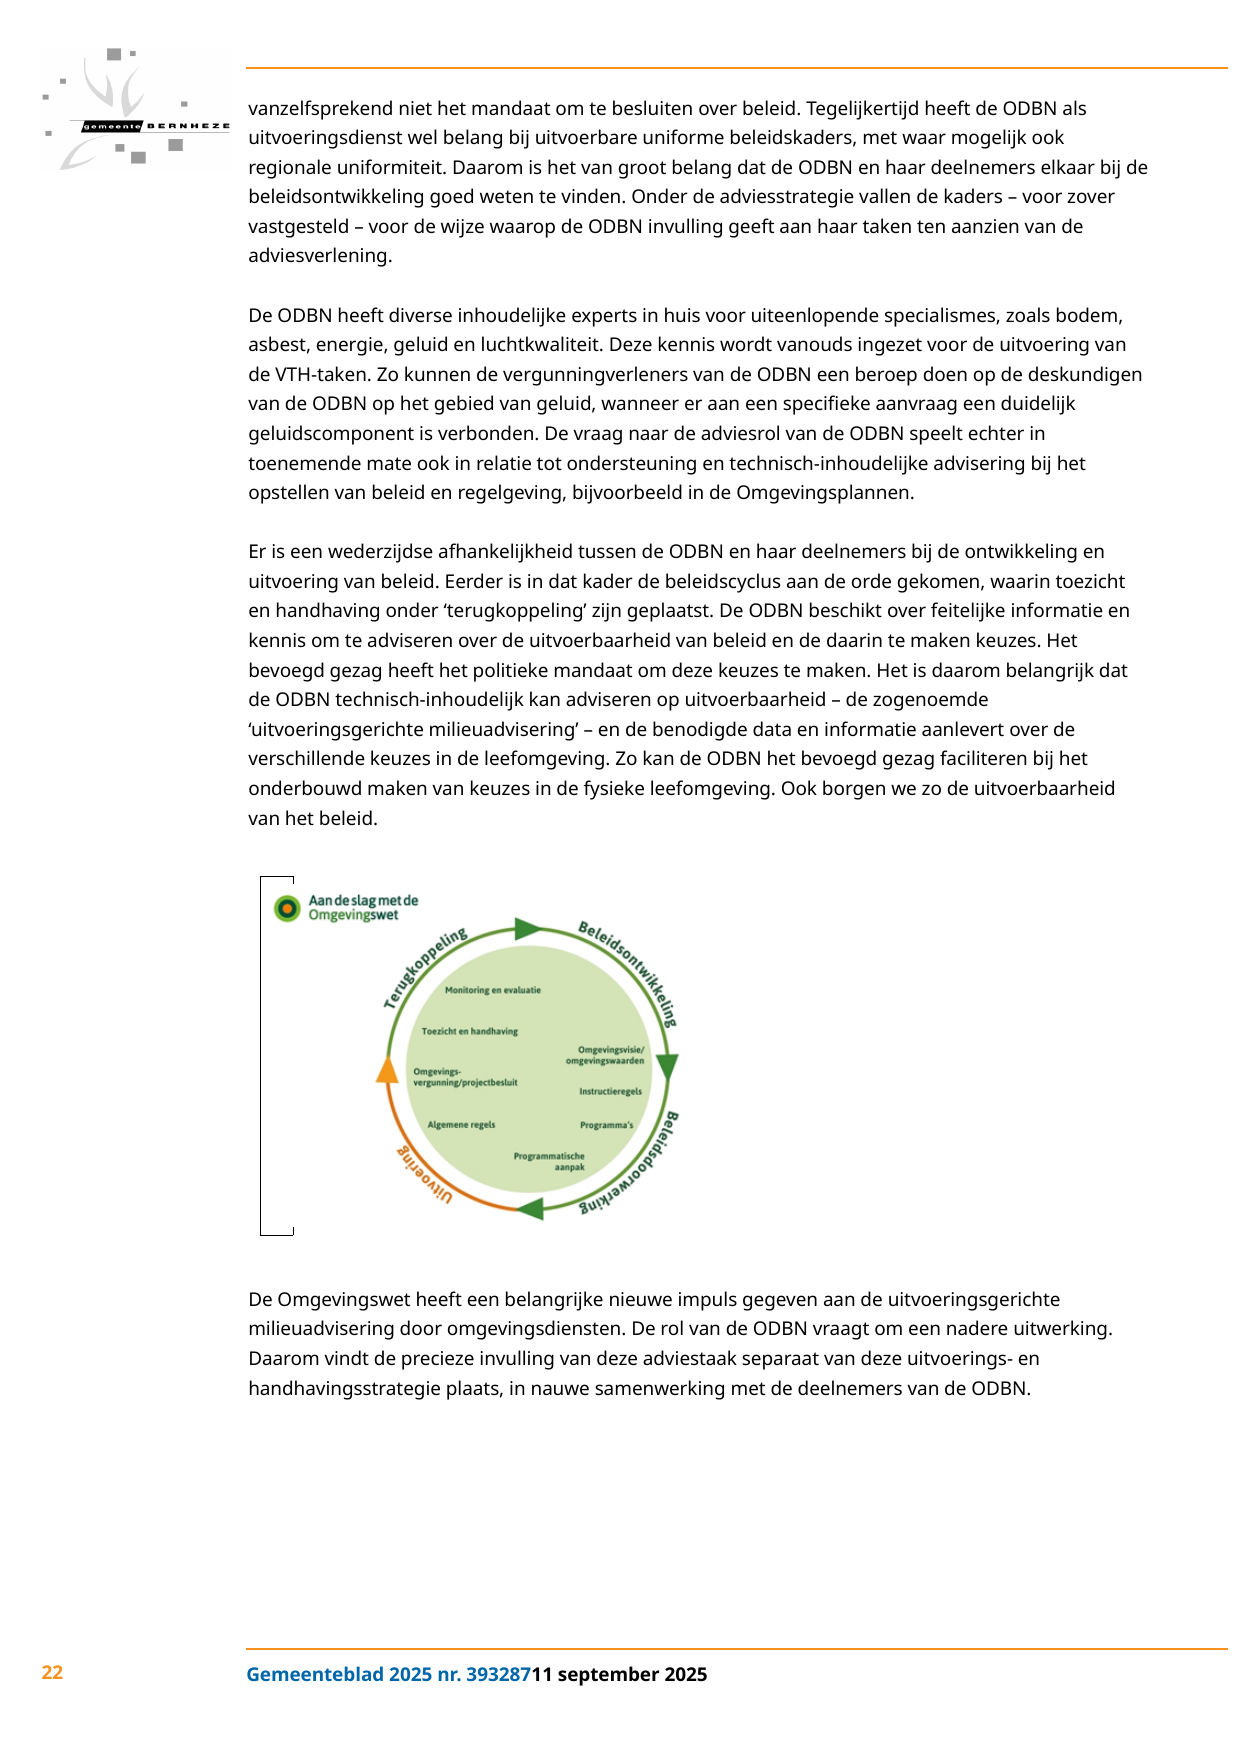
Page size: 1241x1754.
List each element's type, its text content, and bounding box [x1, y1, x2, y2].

picture [268, 884, 683, 1227]
text De ODBN heeft diverse inhoudelijke experts in huis voor uiteenlopende specialismes, zoals bodem, asbest, energie, geluid en luchtkwaliteit. Deze kennis wordt vanouds ingezet voor de uitvoering van de VTH-taken. Zo kunnen de vergunningverleners van de ODBN een beroep doen op de deskundigen van de ODBN op het gebied van geluid, wanneer er aan een specifieke aanvraag een duidelijk geluidscomponent is verbonden. De vraag naar de adviesrol van de ODBN speelt echter in toenemende mate ook in relatie tot ondersteuning en technisch-inhoudelijke advisering bij het opstellen van beleid en regelgeving, bijvoorbeeld in de Omgevingsplannen. [248, 302, 1152, 505]
text De Omgevingswet heeft een belangrijke nieuwe impuls gegeven aan de uitvoeringsgerichte milieuadvisering door omgevingsdiensten. De rol van de ODBN vraagt om een nadere uitwerking. Daarom vindt de precieze invulling van deze adviestaak separaat van deze uitvoerings- en handhavingsstrategie plaats, in nauwe samenwerking met de deelnemers van de ODBN. [248, 1286, 1152, 1401]
text vanzelfsprekend niet het mandaat om te besluiten over beleid. Tegelijkertijd heeft de ODBN als uitvoeringsdienst wel belang bij uitvoerbare uniforme beleidskaders, met waar mogelijk ook regionale uniformiteit. Daarom is het van groot belang dat de ODBN en haar deelnemers elkaar bij de beleidsontwikkeling goed weten te vinden. Onder de adviesstrategie vallen de kaders – voor zover vastgesteld – voor de wijze waarop de ODBN invulling geeft aan haar taken ten aanzien van de adviesverlening. [248, 95, 1152, 268]
picture [41, 47, 231, 172]
text Er is een wederzijdse afhankelijkheid tussen de ODBN en haar deelnemers bij de ontwikkeling en uitvoering van beleid. Eerder is in dat kader de beleidscyclus aan de orde gekomen, waarin toezicht en handhaving onder ‘terugkoppeling’ zijn geplaatst. De ODBN beschikt over feitelijke informatie en kennis om te adviseren over de uitvoerbaarheid van beleid en de daarin te maken keuzes. Het bevoegd gezag heeft het politieke mandaat om deze keuzes te maken. Het is daarom belangrijk dat de ODBN technisch-inhoudelijk kan adviseren op uitvoerbaarheid – de zogenoemde ‘uitvoeringsgerichte milieuadvisering’ – en de benodigde data en informatie aanlevert over de verschillende keuzes in de leefomgeving. Zo kan de ODBN het bevoegd gezag faciliteren bij het onderbouwd maken van keuzes in de fysieke leefomgeving. Ook borgen we zo de uitvoerbaarheid van het beleid. [248, 538, 1152, 831]
